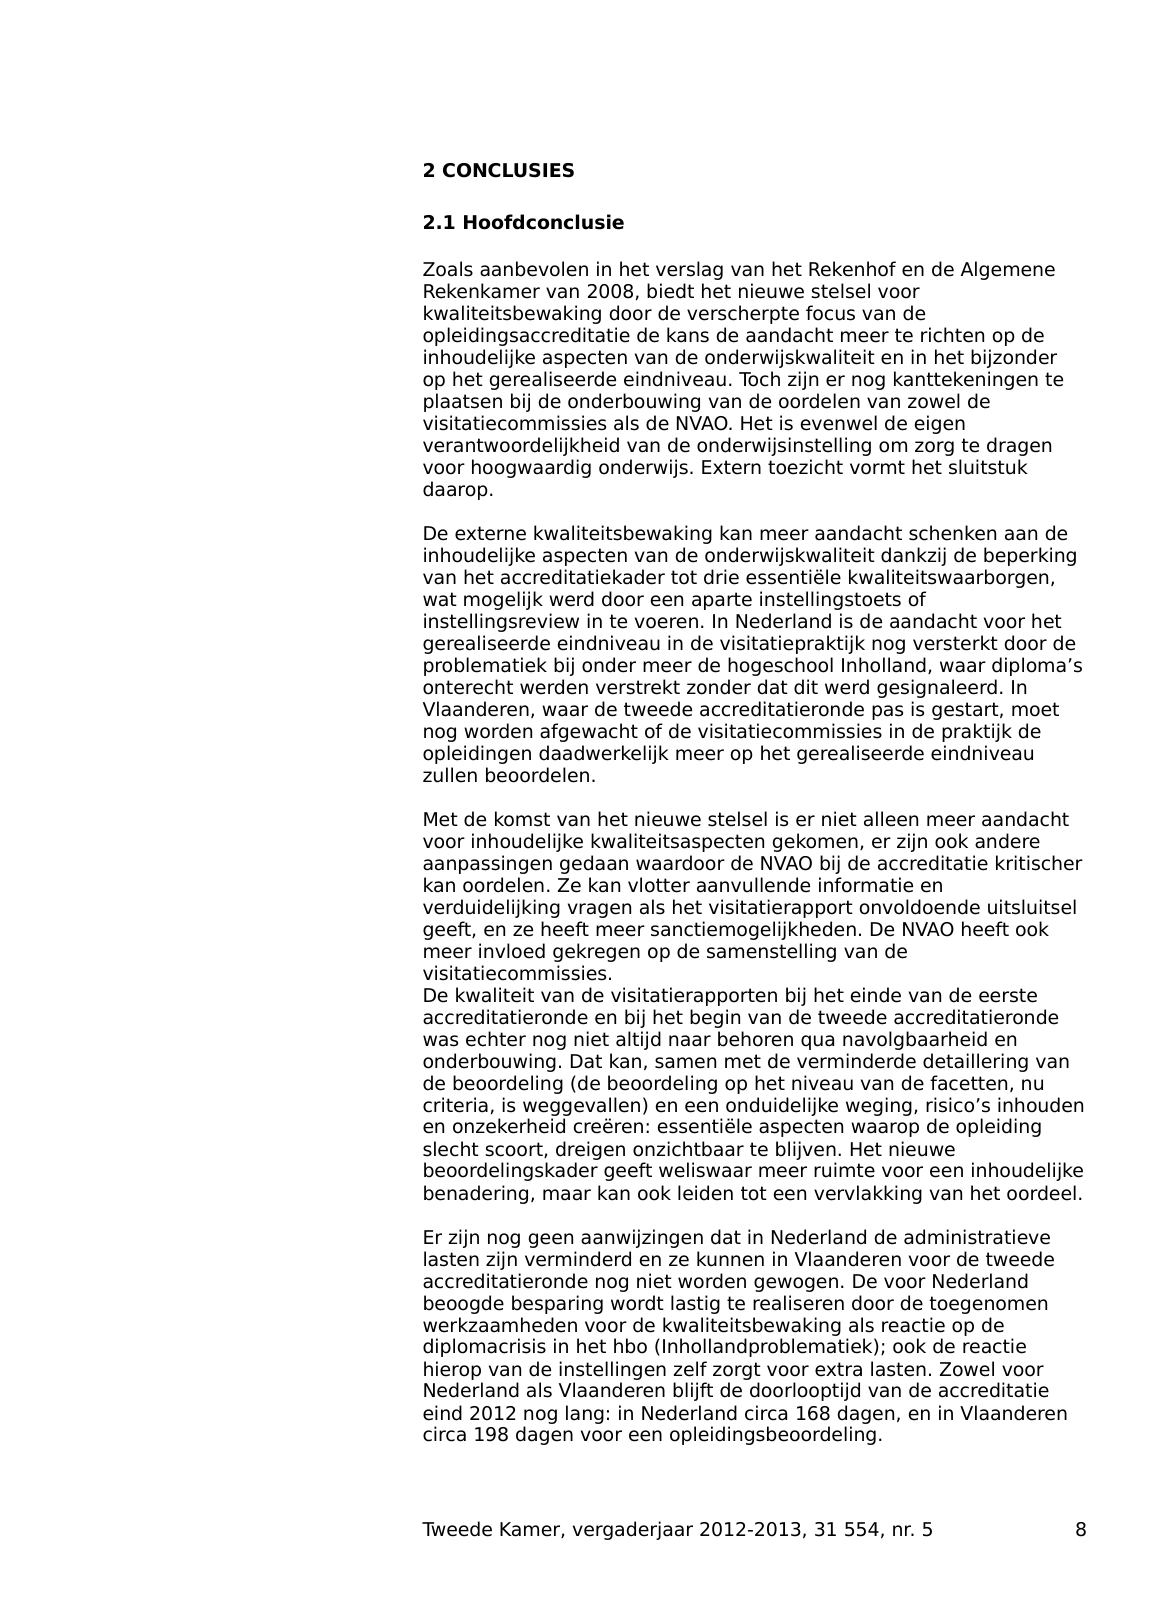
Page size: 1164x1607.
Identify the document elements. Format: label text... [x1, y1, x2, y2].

subtitle 2.1 Hoofdconclusie [422, 212, 1087, 234]
text Er zijn nog geen aanwijzingen dat in Nederland de administratieve lasten zijn verminderd en ze kunnen in Vlaanderen voor de tweede accreditatieronde nog niet worden gewogen. De voor Nederland beoogde besparing wordt lastig te realiseren door de toegenomen werkzaamheden voor de kwaliteitsbewaking als reactie op de diplomacrisis in het hbo (Inhollandproblematiek); ook de reactie hierop van de instellingen zelf zorgt voor extra lasten. Zowel voor Nederland als Vlaanderen blijft de doorlooptijd van de accreditatie eind 2012 nog lang: in Nederland circa 168 dagen, en in Vlaanderen circa 198 dagen voor een opleidingsbeoordeling. [422, 1227, 1087, 1446]
text Zoals aanbevolen in het verslag van het Rekenhof en de Algemene Rekenkamer van 2008, biedt het nieuwe stelsel voor kwaliteitsbewaking door de verscherpte focus van de opleidingsaccreditatie de kans de aandacht meer te richten op de inhoudelijke aspecten van de onderwijskwaliteit en in het bijzonder op het gerealiseerde eindniveau. Toch zijn er nog kanttekeningen te plaatsen bij de onderbouwing van de oordelen van zowel de visitatiecommissies als de NVAO. Het is evenwel de eigen verantwoordelijkheid van de onderwijsinstelling om zorg te dragen voor hoogwaardig onderwijs. Extern toezicht vormt het sluitstuk daarop. [422, 259, 1087, 501]
subtitle 2 CONCLUSIES [422, 160, 1087, 182]
text Met de komst van het nieuwe stelsel is er niet alleen meer aandacht voor inhoudelijke kwaliteitsaspecten gekomen, er zijn ook andere aanpassingen gedaan waardoor de NVAO bij de accreditatie kritischer kan oordelen. Ze kan vlotter aanvullende informatie en verduidelijking vragen als het visitatierapport onvoldoende uitsluitsel geeft, en ze heeft meer sanctiemogelijkheden. De NVAO heeft ook meer invloed gekregen op de samenstelling van de visitatiecommissies. [422, 809, 1087, 984]
text De externe kwaliteitsbewaking kan meer aandacht schenken aan de inhoudelijke aspecten van de onderwijskwaliteit dankzij de beperking van het accreditatiekader tot drie essentiële kwaliteitswaarborgen, wat mogelijk werd door een aparte instellingstoets of instellingsreview in te voeren. In Nederland is de aandacht voor het gerealiseerde eindniveau in de visitatiepraktijk nog versterkt door de problematiek bij onder meer de hogeschool Inholland, waar diploma’s onterecht werden verstrekt zonder dat dit werd gesignaleerd. In Vlaanderen, waar de tweede accreditatieronde pas is gestart, moet nog worden afgewacht of de visitatiecommissies in de praktijk de opleidingen daadwerkelijk meer op het gerealiseerde eindniveau zullen beoordelen. [422, 523, 1087, 787]
text De kwaliteit van de visitatierapporten bij het einde van de eerste accreditatieronde en bij het begin van de tweede accreditatieronde was echter nog niet altijd naar behoren qua navolgbaarheid en onderbouwing. Dat kan, samen met de verminderde detaillering van de beoordeling (de beoordeling op het niveau van de facetten, nu criteria, is weggevallen) en een onduidelijke weging, risico’s inhouden en onzekerheid creëren: essentiële aspecten waarop de opleiding slecht scoort, dreigen onzichtbaar te blijven. Het nieuwe beoordelingskader geeft weliswaar meer ruimte voor een inhoudelijke benadering, maar kan ook leiden tot een vervlakking van het oordeel. [422, 984, 1087, 1204]
